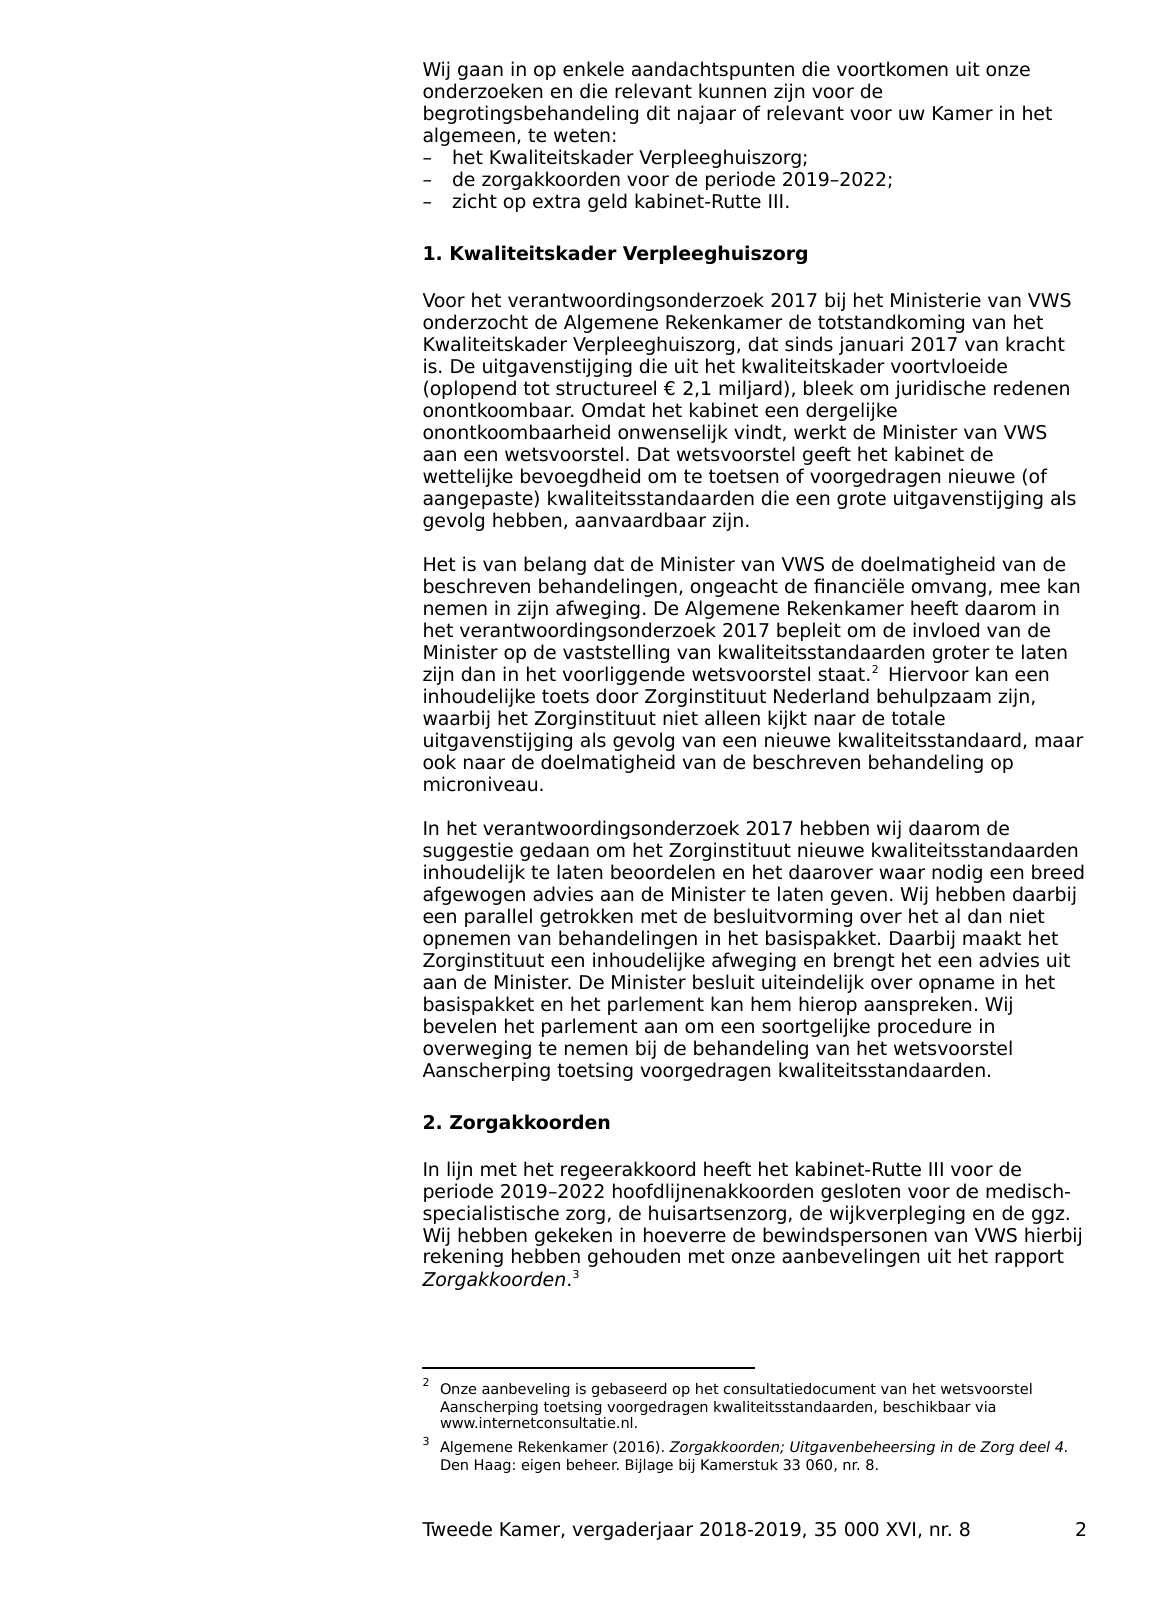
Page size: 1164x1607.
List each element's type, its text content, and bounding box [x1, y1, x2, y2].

text – de zorgakkoorden voor de periode 2019–2022; [422, 169, 1087, 191]
subtitle 1. Kwaliteitskader Verpleeghuiszorg [422, 243, 1087, 265]
text Voor het verantwoordingsonderzoek 2017 bij het Ministerie van VWS onderzocht de Algemene Rekenkamer de totstandkoming van het Kwaliteitskader Verpleeghuiszorg, dat sinds januari 2017 van kracht is. De uitgavenstijging die uit het kwaliteitskader voortvloeide (oplopend tot structureel € 2,1 miljard), bleek om juridische redenen onontkoombaar. Omdat het kabinet een dergelijke onontkoombaarheid onwenselijk vindt, werkt de Minister van VWS aan een wetsvoorstel. Dat wetsvoorstel geeft het kabinet de wettelijke bevoegdheid om te toetsen of voorgedragen nieuwe (of aangepaste) kwaliteitsstandaarden die een grote uitgavenstijging als gevolg hebben, aanvaardbaar zijn. [422, 290, 1087, 532]
text In het verantwoordingsonderzoek 2017 hebben wij daarom de suggestie gedaan om het Zorginstituut nieuwe kwaliteitsstandaarden inhoudelijk te laten beoordelen en het daarover waar nodig een breed afgewogen advies aan de Minister te laten geven. Wij hebben daarbij een parallel getrokken met de besluitvorming over het al dan niet opnemen van behandelingen in het basispakket. Daarbij maakt het Zorginstituut een inhoudelijke afweging en brengt het een advies uit aan de Minister. De Minister besluit uiteindelijk over opname in het basispakket en het parlement kan hem hierop aanspreken. Wij bevelen het parlement aan om een soortgelijke procedure in overweging te nemen bij de behandeling van het wetsvoorstel Aanscherping toetsing voorgedragen kwaliteitsstandaarden. [422, 818, 1087, 1082]
text Algemene Rekenkamer (2016). Zorgakkoorden; Uitgavenbeheersing in de Zorg deel 4. Den Haag: eigen beheer. Bijlage bij Kamerstuk 33 060, nr. 8. [422, 1435, 1087, 1474]
subtitle 2. Zorgakkoorden [422, 1112, 1087, 1133]
text Wij gaan in op enkele aandachtspunten die voortkomen uit onze onderzoeken en die relevant kunnen zijn voor de begrotingsbehandeling dit najaar of relevant voor uw Kamer in het algemeen, te weten: [422, 59, 1087, 147]
text Onze aanbeveling is gebaseerd op het consultatiedocument van het wetsvoorstel Aanscherping toetsing voorgedragen kwaliteitsstandaarden, beschikbaar via www.internetconsultatie.nl. [422, 1377, 1087, 1432]
text In lijn met het regeerakkoord heeft het kabinet-Rutte III voor de periode 2019–2022 hoofdlijnenakkoorden gesloten voor de medisch-specialistische zorg, de huisartsenzorg, de wijkverpleging en de ggz. Wij hebben gekeken in hoeverre de bewindspersonen van VWS hierbij rekening hebben gehouden met onze aanbevelingen uit het rapport Zorgakkoorden. [422, 1158, 1087, 1290]
text Het is van belang dat de Minister van VWS de doelmatigheid van de beschreven behandelingen, ongeacht de financiële omvang, mee kan nemen in zijn afweging. De Algemene Rekenkamer heeft daarom in het verantwoordingsonderzoek 2017 bepleit om de invloed van de Minister op de vaststelling van kwaliteitsstandaarden groter te laten zijn dan in het voorliggende wetsvoorstel staat. Hiervoor kan een inhoudelijke toets door Zorginstituut Nederland behulpzaam zijn, waarbij het Zorginstituut niet alleen kijkt naar de totale uitgavenstijging als gevolg van een nieuwe kwaliteitsstandaard, maar ook naar de doelmatigheid van de beschreven behandeling op microniveau. [422, 554, 1087, 796]
text – het Kwaliteitskader Verpleeghuiszorg; [422, 147, 1087, 169]
text – zicht op extra geld kabinet-Rutte III. [422, 191, 1087, 213]
